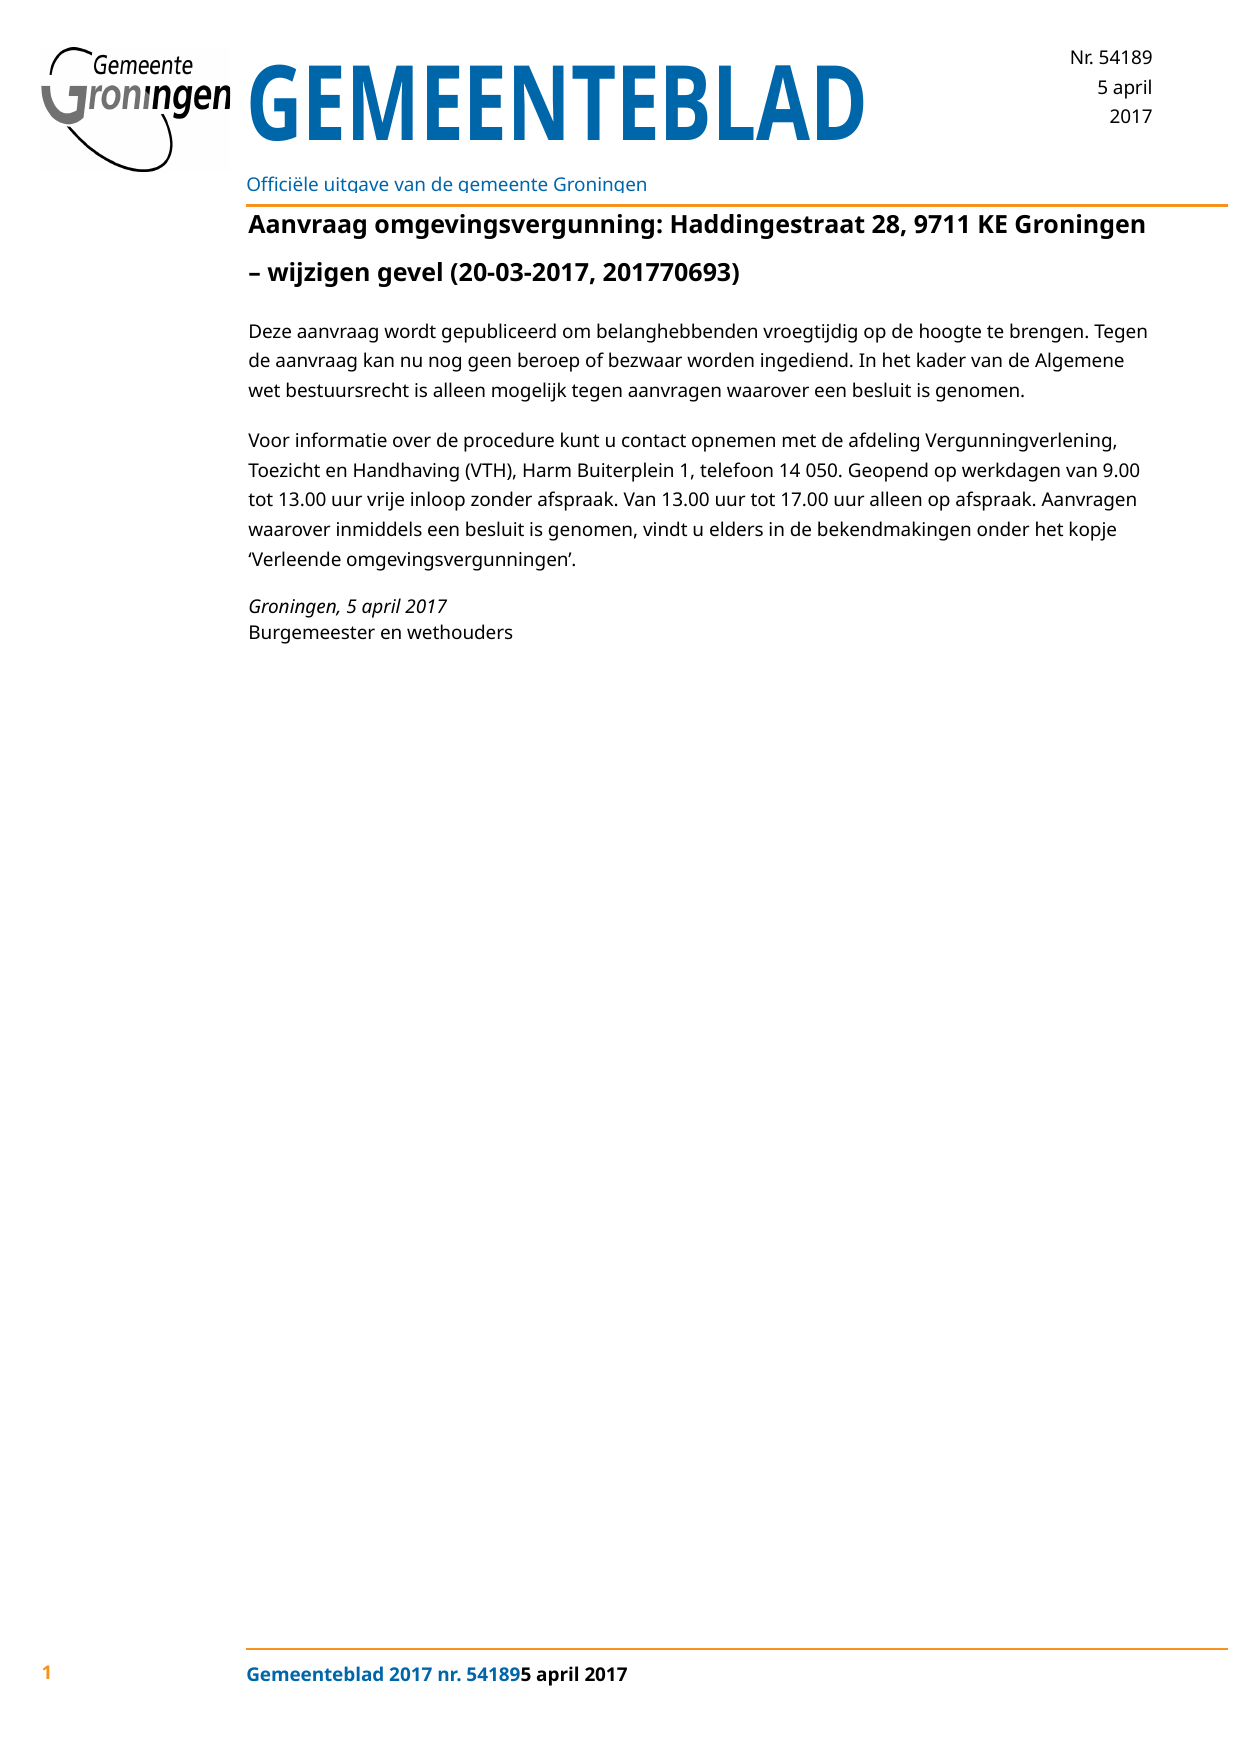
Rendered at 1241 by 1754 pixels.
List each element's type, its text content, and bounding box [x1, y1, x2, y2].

text Deze aanvraag wordt gepubliceerd om belanghebbenden vroegtijdig op de hoogte te brengen. Tegen de aanvraag kan nu nog geen beroep of bezwaar worden ingediend. In het kader van de Algemene wet bestuursrecht is alleen mogelijk tegen aanvragen waarover een besluit is genomen. [248, 318, 1152, 403]
text Voor informatie over de procedure kunt u contact opnemen met de afdeling Vergunningverlening, Toezicht en Handhaving (VTH), Harm Buiterplein 1, telefoon 14 050. Geopend op werkdagen van 9.00 tot 13.00 uur vrije inloop zonder afspraak. Van 13.00 uur tot 17.00 uur alleen op afspraak. Aanvragen waarover inmiddels een besluit is genomen, vindt u elders in de bekendmakingen onder het kopje ‘Verleende omgevingsvergunningen’. [248, 427, 1152, 572]
text Groningen, 5 april 2017 [248, 594, 1152, 619]
text Burgemeester en wethouders [248, 619, 1152, 645]
picture [41, 47, 231, 172]
text Aanvraag omgevingsvergunning: Haddingestraat 28, 9711 KE Groningen – wijzigen gevel (20-03-2017, 201770693) [248, 207, 1152, 288]
